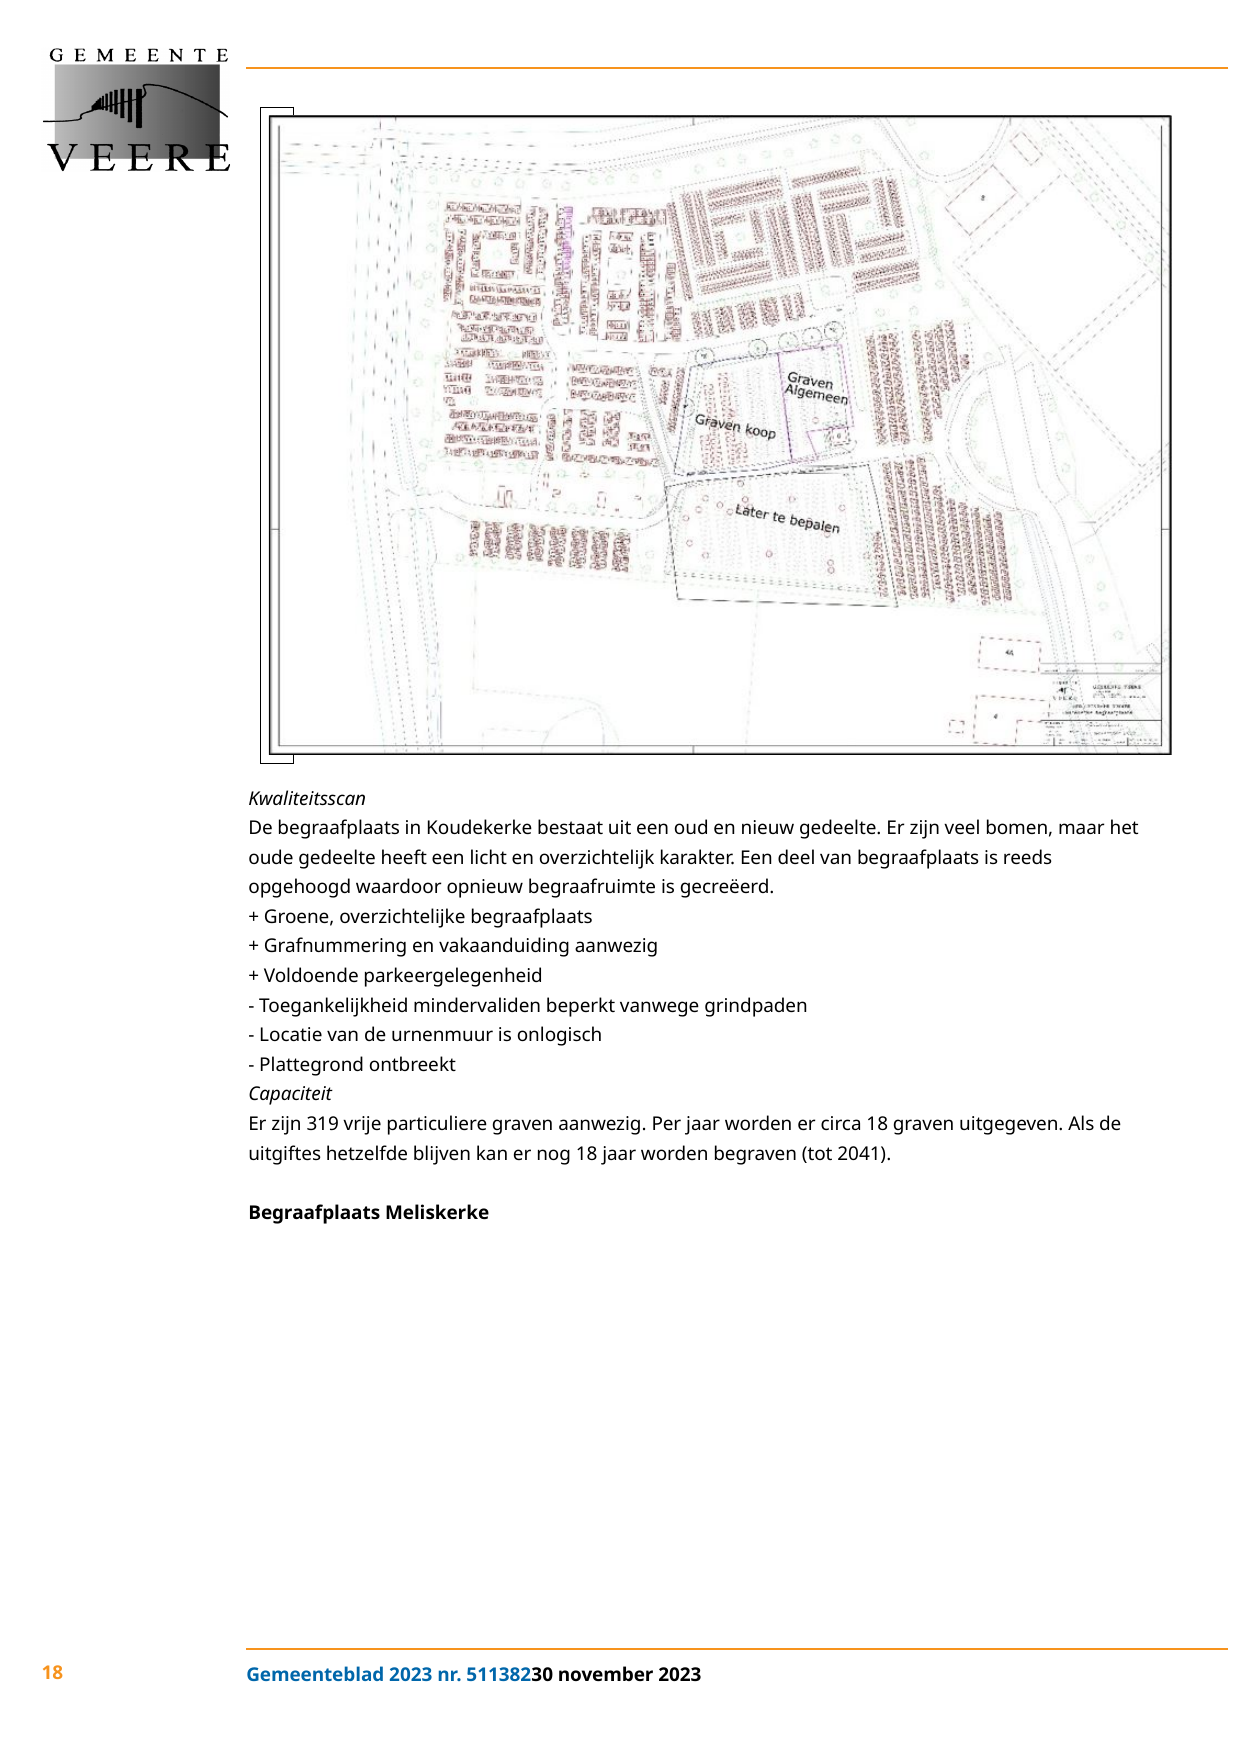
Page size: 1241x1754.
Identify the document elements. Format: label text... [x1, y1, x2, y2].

text - Toegankelijkheid mindervaliden beperkt vanwege grindpaden [248, 992, 1152, 1017]
text + Groene, overzichtelijke begraafplaats [248, 903, 1152, 929]
text - Locatie van de urnenmuur is onlogisch [248, 1021, 1152, 1047]
picture [268, 115, 1173, 755]
text Capaciteit [248, 1081, 1152, 1106]
text + Voldoende parkeergelegenheid [248, 962, 1152, 988]
picture [41, 47, 231, 172]
text Er zijn 319 vrije particuliere graven aanwezig. Per jaar worden er circa 18 graven uitgegeven. Als de uitgiftes hetzelfde blijven kan er nog 18 jaar worden begraven (tot 2041). [248, 1110, 1152, 1165]
text De begraafplaats in Koudekerke bestaat uit een oud en nieuw gedeelte. Er zijn veel bomen, maar het oude gedeelte heeft een licht en overzichtelijk karakter. Een deel van begraafplaats is reeds opgehoogd waardoor opnieuw begraafruimte is gecreëerd. [248, 814, 1152, 899]
text - Plattegrond ontbreekt [248, 1051, 1152, 1077]
text Begraafplaats Meliskerke [248, 1199, 1152, 1224]
text + Grafnummering en vakaanduiding aanwezig [248, 933, 1152, 958]
text Kwaliteitsscan [248, 785, 1152, 810]
